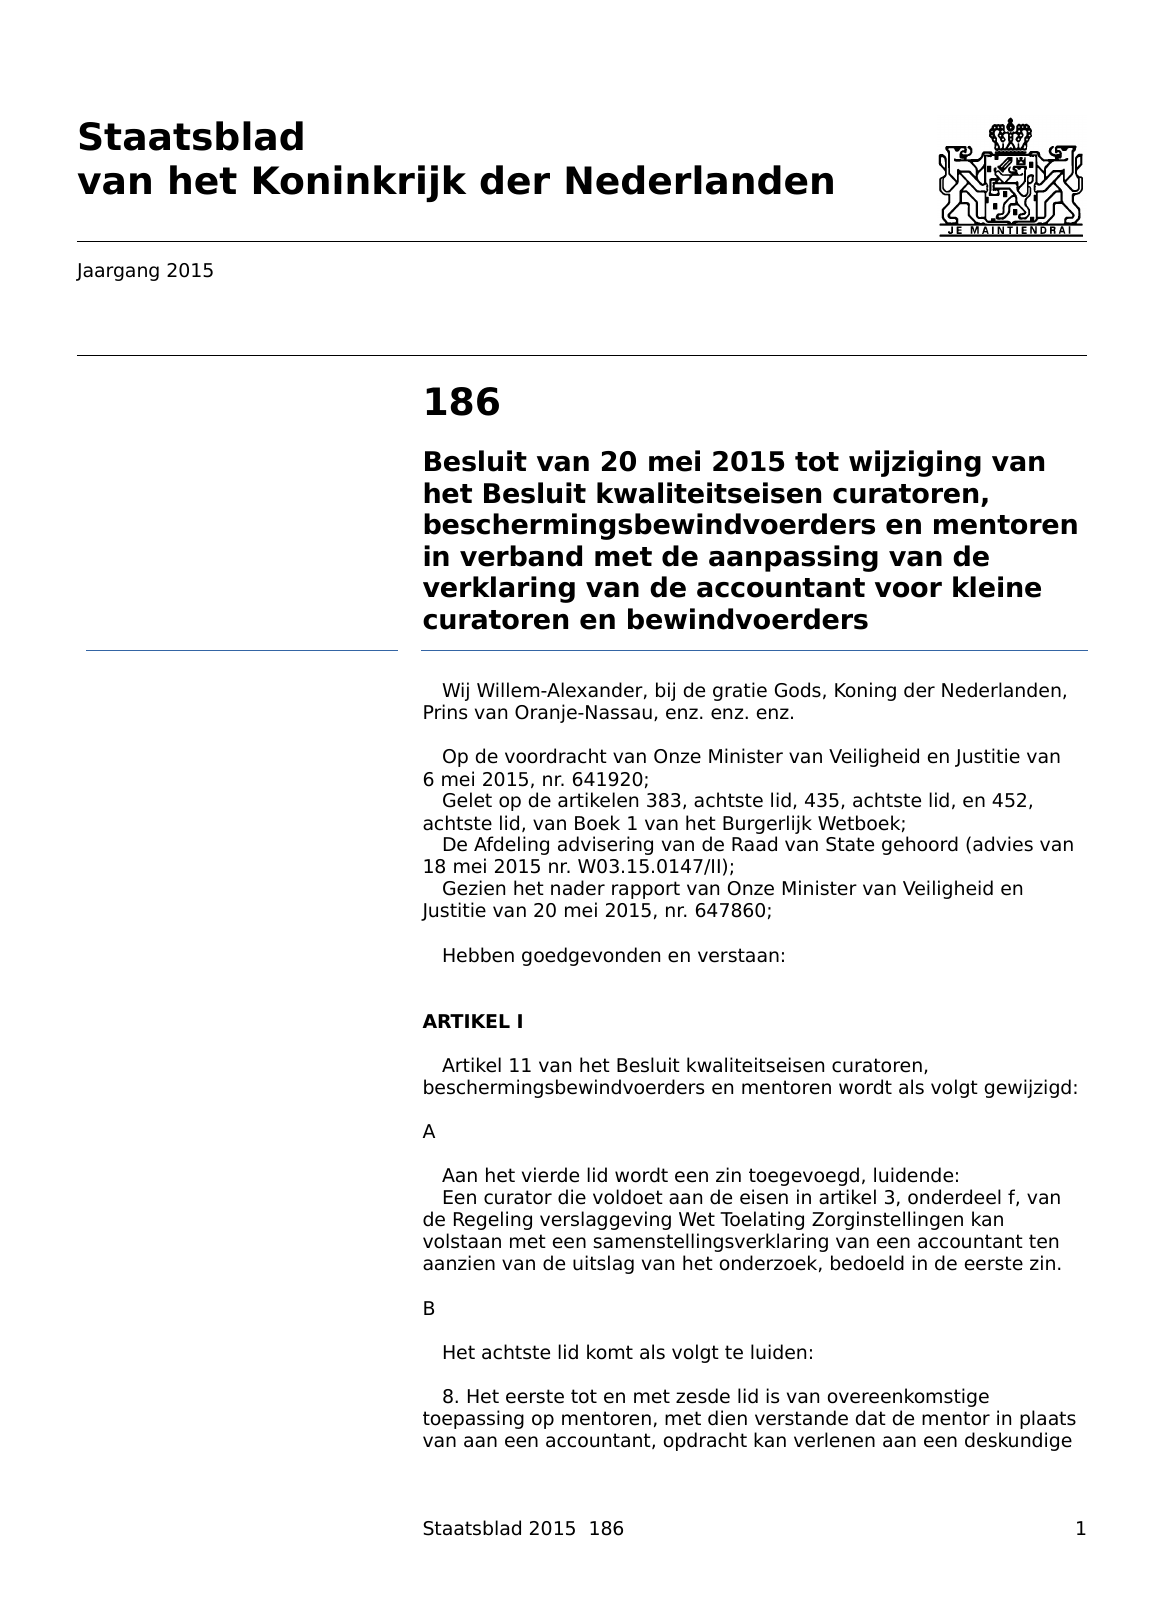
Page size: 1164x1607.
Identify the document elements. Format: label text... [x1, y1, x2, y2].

table_header [886, 100, 1087, 241]
text Het achtste lid komt als volgt te luiden: [422, 1342, 1087, 1363]
text Gezien het nader rapport van Onze Minister van Veiligheid en Justitie van 20 mei 2015, nr. 647860; [422, 878, 1087, 922]
text Wij Willem-Alexander, bij de gratie Gods, Koning der Nederlanden, Prins van Oranje-Nassau, enz. enz. enz. [422, 680, 1087, 724]
text Besluit van 20 mei 2015 tot wijziging van het Besluit kwaliteitseisen curatoren, beschermingsbewindvoerders en mentoren in verband met de aanpassing van de verklaring van de accountant voor kleine curatoren en bewindvoerders [422, 447, 1087, 636]
text A [422, 1121, 1087, 1143]
text Gelet op de artikelen 383, achtste lid, 435, achtste lid, en 452, achtste lid, van Boek 1 van het Burgerlijk Wetboek; [422, 790, 1087, 834]
text Aan het vierde lid wordt een zin toegevoegd, luidende: [422, 1165, 1087, 1187]
picture [936, 115, 1087, 240]
text Op de voordracht van Onze Minister van Veiligheid en Justitie van 6 mei 2015, nr. 641920; [422, 746, 1087, 790]
text 8. Het eerste tot en met zesde lid is van overeenkomstige toepassing op mentoren, met dien verstande dat de mentor in plaats van aan een accountant, opdracht kan verlenen aan een deskundige [422, 1386, 1087, 1452]
table_header Staatsblad van het Koninkrijk der Nederlanden [77, 100, 886, 241]
text De Afdeling advisering van de Raad van State gehoord (advies van 18 mei 2015 nr. W03.15.0147/II); [422, 834, 1087, 878]
text Hebben goedgevonden en verstaan: [422, 944, 1087, 966]
text B [422, 1297, 1087, 1319]
table_cell Jaargang 2015 [77, 242, 1087, 355]
subtitle 186 [422, 381, 1087, 424]
text Artikel 11 van het Besluit kwaliteitseisen curatoren, beschermingsbewindvoerders en mentoren wordt als volgt gewijzigd: [422, 1055, 1087, 1099]
subtitle ARTIKEL I [422, 1011, 1087, 1033]
text Een curator die voldoet aan de eisen in artikel 3, onderdeel f, van de Regeling verslaggeving Wet Toelating Zorginstellingen kan volstaan met een samenstellingsverklaring van een accountant ten aanzien van de uitslag van het onderzoek, bedoeld in de eerste zin. [422, 1187, 1087, 1275]
